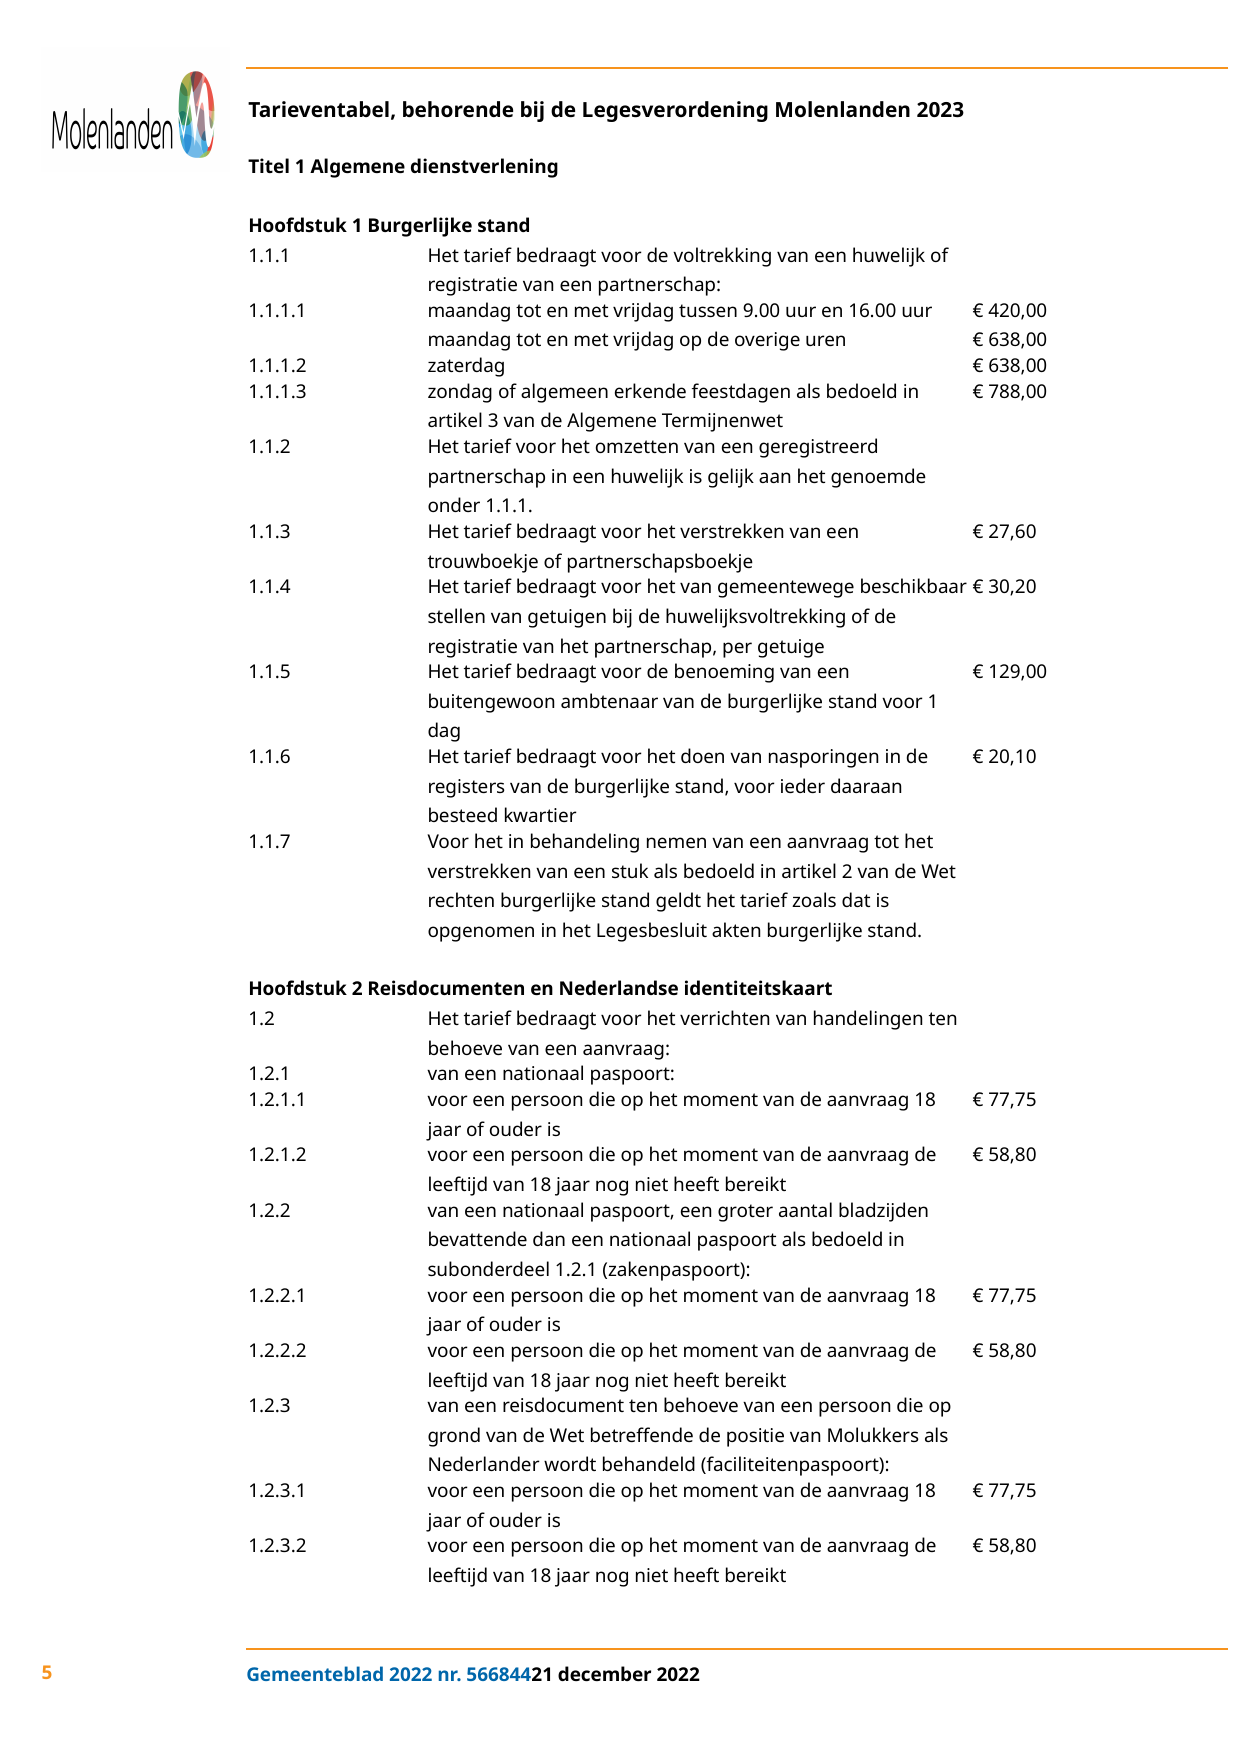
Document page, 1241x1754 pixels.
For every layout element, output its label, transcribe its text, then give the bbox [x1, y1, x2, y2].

table_cell [973, 828, 1152, 943]
text Hoofdstuk 2 Reisdocumenten en Nederlandse identiteitskaart [248, 976, 1152, 1001]
table_cell voor een persoon die op het moment van de aanvraag 18 jaar of ouder is [427, 1282, 972, 1337]
table_cell voor een persoon die op het moment van de aanvraag 18 jaar of ouder is [427, 1086, 972, 1142]
picture [41, 47, 231, 172]
table_cell 1.2.3.2 [248, 1533, 427, 1588]
table_header [973, 242, 1152, 297]
table_cell van een reisdocument ten behoeve van een persoon die op grond van de Wet betreffende de positie van Molukkers als Nederlander wordt behandeld (faciliteitenpaspoort): [427, 1393, 972, 1477]
table_header Het tarief bedraagt voor het verrichten van handelingen ten behoeve van een aanvraag: [427, 1005, 972, 1061]
table_cell [973, 1197, 1152, 1282]
table_cell € 638,00 [973, 353, 1152, 378]
table_cell 1.2.2.2 [248, 1337, 427, 1392]
table_header 1.1.1 [248, 242, 427, 297]
text Titel 1 Algemene dienstverlening [248, 153, 1152, 179]
table_cell € 58,80 [973, 1142, 1152, 1197]
table_cell Voor het in behandeling nemen van een aanvraag tot het verstrekken van een stuk als bedoeld in artikel 2 van de Wet rechten burgerlijke stand geldt het tarief zoals dat is opgenomen in het Legesbesluit akten burgerlijke stand. [427, 828, 972, 943]
table_cell van een nationaal paspoort, een groter aantal bladzijden bevattende dan een nationaal paspoort als bedoeld in subonderdeel 1.2.1 (zakenpaspoort): [427, 1197, 972, 1282]
table_cell maandag tot en met vrijdag tussen 9.00 uur en 16.00 uur maandag tot en met vrijdag op de overige uren [427, 297, 972, 352]
table_cell zondag of algemeen erkende feestdagen als bedoeld in artikel 3 van de Algemene Termijnenwet [427, 378, 972, 433]
table_cell 1.1.1.3 [248, 378, 427, 433]
table_cell Het tarief voor het omzetten van een geregistreerd partnerschap in een huwelijk is gelijk aan het genoemde onder 1.1.1. [427, 434, 972, 518]
table_cell van een nationaal paspoort: [427, 1061, 972, 1086]
table_header Het tarief bedraagt voor de voltrekking van een huwelijk of registratie van een partnerschap: [427, 242, 972, 297]
table_cell 1.2.2 [248, 1197, 427, 1282]
table_cell 1.2.3 [248, 1393, 427, 1477]
table_cell € 788,00 [973, 378, 1152, 433]
table_cell € 20,10 [973, 744, 1152, 828]
table_cell € 58,80 [973, 1337, 1152, 1392]
text Tarieventabel, behorende bij de Legesverordening Molenlanden 2023 [248, 95, 1152, 123]
table_cell € 58,80 [973, 1533, 1152, 1588]
table_cell zaterdag [427, 353, 972, 378]
table_cell € 129,00 [973, 659, 1152, 743]
table_cell [973, 1061, 1152, 1086]
table_cell 1.2.1.2 [248, 1142, 427, 1197]
table_cell 1.1.3 [248, 518, 427, 574]
table_cell 1.2.1 [248, 1061, 427, 1086]
table_cell 1.2.1.1 [248, 1086, 427, 1142]
table_cell € 27,60 [973, 518, 1152, 574]
table_cell € 77,75 [973, 1478, 1152, 1533]
table_cell 1.1.6 [248, 744, 427, 828]
table_cell [973, 1393, 1152, 1477]
table_cell 1.1.7 [248, 828, 427, 943]
table_cell 1.1.5 [248, 659, 427, 743]
table_cell 1.1.1.1 [248, 297, 427, 352]
table_cell voor een persoon die op het moment van de aanvraag de leeftijd van 18 jaar nog niet heeft bereikt [427, 1142, 972, 1197]
table_cell Het tarief bedraagt voor de benoeming van een buitengewoon ambtenaar van de burgerlijke stand voor 1 dag [427, 659, 972, 743]
table_cell 1.1.4 [248, 574, 427, 658]
table_cell [973, 434, 1152, 518]
table_cell voor een persoon die op het moment van de aanvraag de leeftijd van 18 jaar nog niet heeft bereikt [427, 1533, 972, 1588]
table_header 1.2 [248, 1005, 427, 1061]
table_cell Het tarief bedraagt voor het van gemeentewege beschikbaar stellen van getuigen bij de huwelijksvoltrekking of de registratie van het partnerschap, per getuige [427, 574, 972, 658]
table_cell 1.1.2 [248, 434, 427, 518]
table_cell € 420,00 € 638,00 [973, 297, 1152, 352]
table_cell voor een persoon die op het moment van de aanvraag de leeftijd van 18 jaar nog niet heeft bereikt [427, 1337, 972, 1392]
text Hoofdstuk 1 Burgerlijke stand [248, 212, 1152, 238]
table_cell 1.2.3.1 [248, 1478, 427, 1533]
table_cell Het tarief bedraagt voor het doen van nasporingen in de registers van de burgerlijke stand, voor ieder daaraan besteed kwartier [427, 744, 972, 828]
table_cell 1.1.1.2 [248, 353, 427, 378]
table_cell € 77,75 [973, 1086, 1152, 1142]
table_cell € 30,20 [973, 574, 1152, 658]
table_cell € 77,75 [973, 1282, 1152, 1337]
table_cell Het tarief bedraagt voor het verstrekken van een trouwboekje of partnerschapsboekje [427, 518, 972, 574]
table_header [973, 1005, 1152, 1061]
table_cell voor een persoon die op het moment van de aanvraag 18 jaar of ouder is [427, 1478, 972, 1533]
table_cell 1.2.2.1 [248, 1282, 427, 1337]
